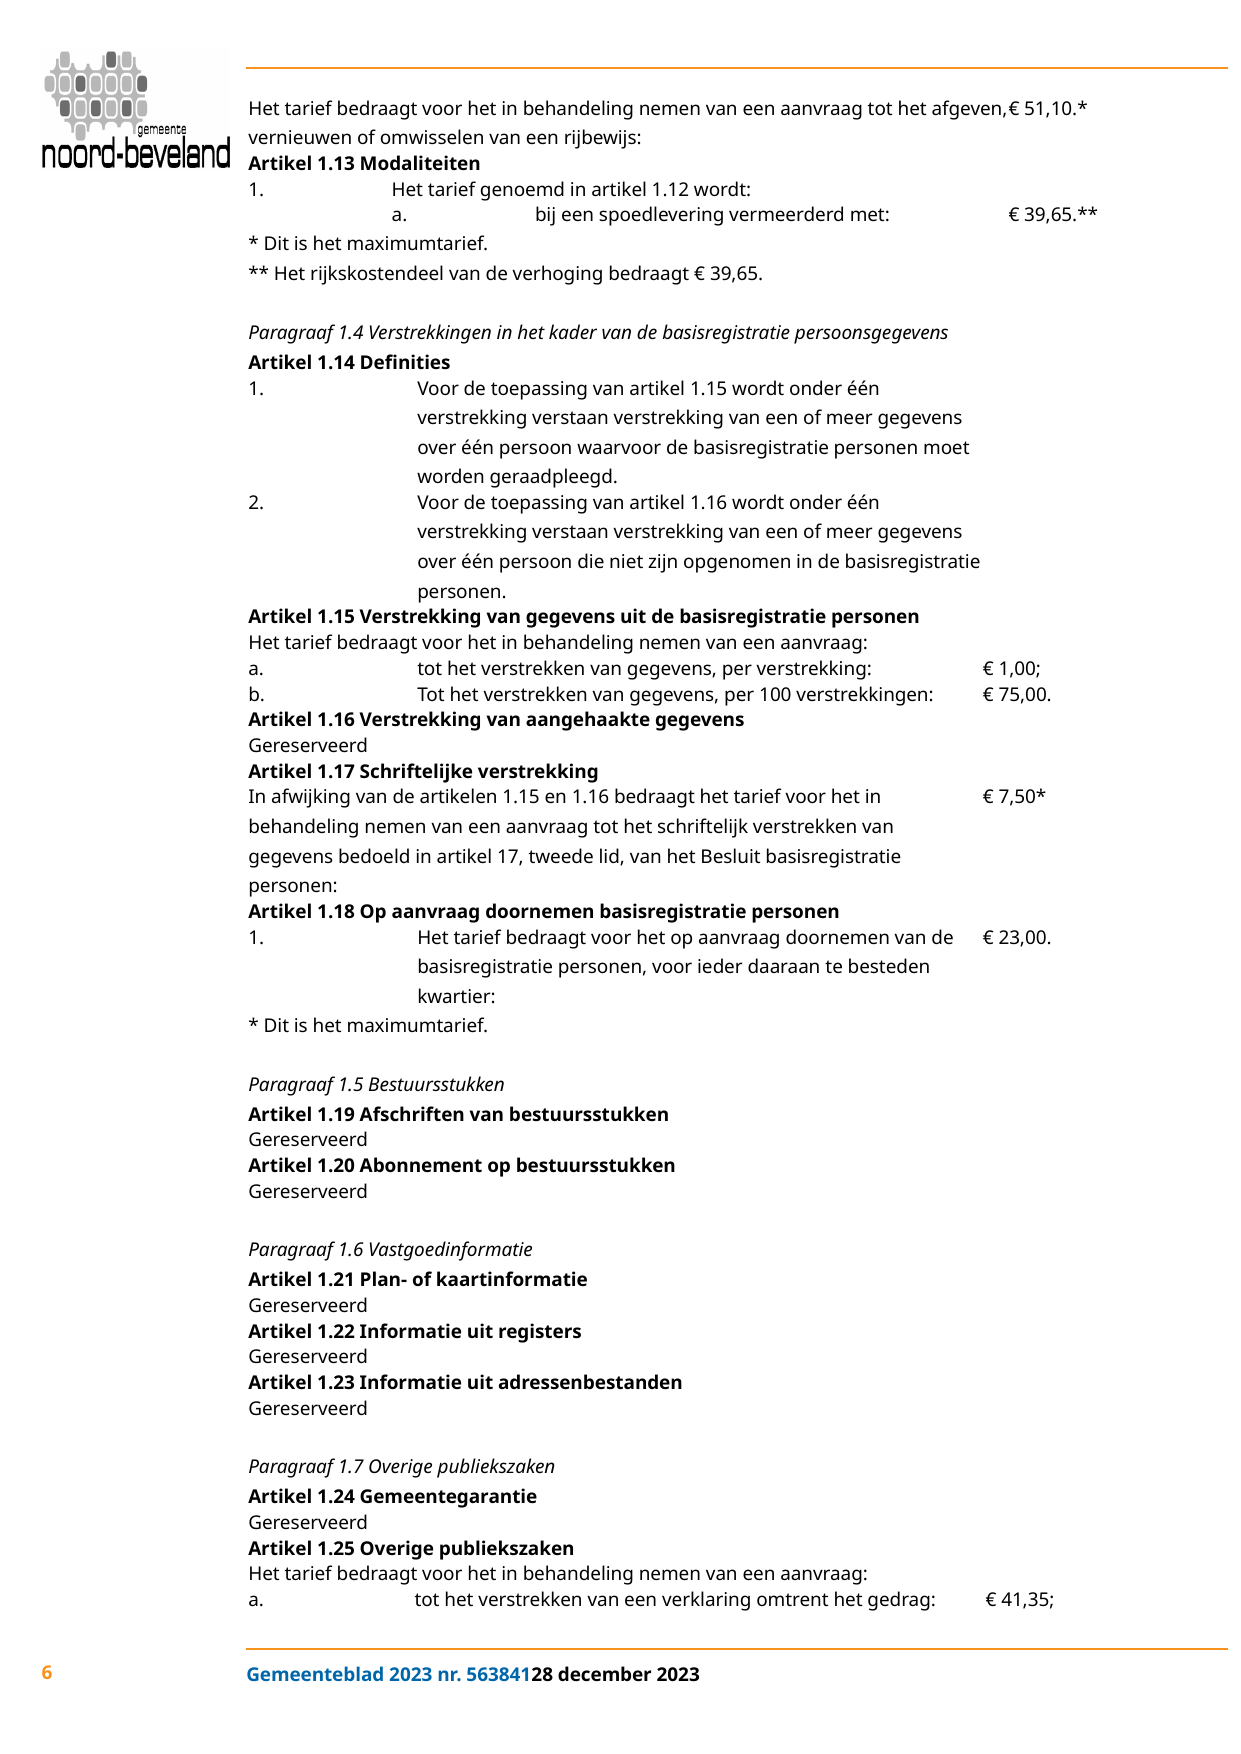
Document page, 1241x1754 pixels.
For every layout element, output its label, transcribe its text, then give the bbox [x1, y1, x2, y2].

table_cell € 75,00. [983, 681, 1152, 707]
table_cell Het tarief bedraagt voor het in behandeling nemen van een aanvraag: [248, 629, 983, 655]
table_cell [950, 1178, 1152, 1204]
table_cell tot het verstrekken van gegevens, per verstrekking: [417, 655, 983, 681]
table_header [983, 349, 1152, 375]
text ** Het rijkskostendeel van de verhoging bedraagt € 39,65. [248, 260, 1152, 286]
table_cell Voor de toepassing van artikel 1.16 wordt onder één verstrekking verstaan verstrekking van een of meer gegevens over één persoon die niet zijn opgenomen in de basisregistratie personen. [417, 489, 983, 604]
table_header Artikel 1.21 Plan- of kaartinformatie [248, 1266, 954, 1292]
text * Dit is het maximumtarief. [248, 1012, 1152, 1038]
table_cell Het tarief bedraagt voor het in behandeling nemen van een aanvraag tot het afgeven, vernieuwen of omwisselen van een rijbewijs: [248, 95, 1008, 150]
table_cell Het tarief genoemd in artikel 1.12 wordt: [391, 176, 1008, 202]
table_cell [1008, 150, 1152, 176]
table_cell [950, 1153, 1152, 1178]
table_cell Het tarief bedraagt voor het in behandeling nemen van een aanvraag: [248, 1560, 985, 1586]
table_cell a. [391, 202, 535, 227]
table_cell Gereserveerd [248, 1127, 950, 1152]
table_cell a. [248, 655, 417, 681]
table_cell [983, 732, 1152, 758]
table_cell [985, 1509, 1152, 1535]
table_cell 1. [248, 176, 391, 202]
table_cell In afwijking van de artikelen 1.15 en 1.16 bedraagt het tarief voor het in behandeling nemen van een aanvraag tot het schriftelijk verstrekken van gegevens bedoeld in artikel 17, tweede lid, van het Besluit basisregistratie personen: [248, 784, 983, 898]
table_header [954, 1266, 1152, 1292]
table_cell € 1,00; [983, 655, 1152, 681]
text * Dit is het maximumtarief. [248, 231, 1152, 256]
table_cell [954, 1344, 1152, 1369]
table_cell [983, 489, 1152, 604]
table_cell Artikel 1.18 Op aanvraag doornemen basisregistratie personen [248, 898, 983, 924]
table_header [985, 1483, 1152, 1509]
table_cell Artikel 1.25 Overige publiekszaken [248, 1535, 985, 1560]
table_cell Artikel 1.20 Abonnement op bestuursstukken [248, 1153, 950, 1178]
table_cell [983, 375, 1152, 489]
table_cell Artikel 1.16 Verstrekking van aangehaakte gegevens [248, 707, 983, 732]
table_cell [985, 1560, 1152, 1586]
table_cell Artikel 1.17 Schriftelijke verstrekking [248, 758, 983, 784]
text Paragraaf 1.5 Bestuursstukken [248, 1071, 1152, 1097]
table_cell a. [248, 1586, 414, 1612]
table_cell [983, 604, 1152, 629]
table_cell Gereserveerd [248, 1292, 954, 1318]
table_cell [985, 1535, 1152, 1560]
table_header Artikel 1.14 Definities [248, 349, 983, 375]
table_header [950, 1101, 1152, 1127]
table_cell Gereserveerd [248, 1178, 950, 1204]
table_cell bij een spoedlevering vermeerderd met: [535, 202, 1008, 227]
table_cell Gereserveerd [248, 1395, 954, 1421]
text Paragraaf 1.4 Verstrekkingen in het kader van de basisregistratie persoonsgegevens [248, 319, 1152, 345]
table_cell Artikel 1.13 Modaliteiten [248, 150, 1008, 176]
table_cell € 41,35; [985, 1586, 1152, 1612]
table_cell € 23,00. [983, 924, 1152, 1009]
table_cell 1. [248, 375, 417, 489]
table_cell 2. [248, 489, 417, 604]
text Paragraaf 1.7 Overige publiekszaken [248, 1453, 1152, 1479]
table_cell Het tarief bedraagt voor het op aanvraag doornemen van de basisregistratie personen, voor ieder daaraan te besteden kwartier: [417, 924, 983, 1009]
table_cell Artikel 1.23 Informatie uit adressenbestanden [248, 1369, 954, 1395]
table_cell Gereserveerd [248, 732, 983, 758]
table_cell [1008, 176, 1152, 202]
table_cell [954, 1318, 1152, 1343]
table_cell Tot het verstrekken van gegevens, per 100 verstrekkingen: [417, 681, 983, 707]
table_cell [983, 629, 1152, 655]
table_cell [248, 202, 391, 227]
table_cell [954, 1292, 1152, 1318]
table_cell € 51,10.* [1008, 95, 1152, 150]
table_cell [954, 1395, 1152, 1421]
table_cell Gereserveerd [248, 1509, 985, 1535]
table_cell tot het verstrekken van een verklaring omtrent het gedrag: [414, 1586, 985, 1612]
table_cell 1. [248, 924, 417, 1009]
text Paragraaf 1.6 Vastgoedinformatie [248, 1237, 1152, 1262]
table_cell [950, 1127, 1152, 1152]
table_cell Artikel 1.15 Verstrekking van gegevens uit de basisregistratie personen [248, 604, 983, 629]
table_cell [954, 1369, 1152, 1395]
table_cell b. [248, 681, 417, 707]
table_cell € 7,50* [983, 784, 1152, 898]
table_cell [983, 707, 1152, 732]
table_header Artikel 1.19 Afschriften van bestuursstukken [248, 1101, 950, 1127]
table_cell Voor de toepassing van artikel 1.15 wordt onder één verstrekking verstaan verstrekking van een of meer gegevens over één persoon waarvoor de basisregistratie personen moet worden geraadpleegd. [417, 375, 983, 489]
table_header Artikel 1.24 Gemeentegarantie [248, 1483, 985, 1509]
table_cell [983, 758, 1152, 784]
picture [41, 47, 231, 172]
table_cell Gereserveerd [248, 1344, 954, 1369]
table_cell [983, 898, 1152, 924]
table_cell € 39,65.** [1008, 202, 1152, 227]
table_cell Artikel 1.22 Informatie uit registers [248, 1318, 954, 1343]
